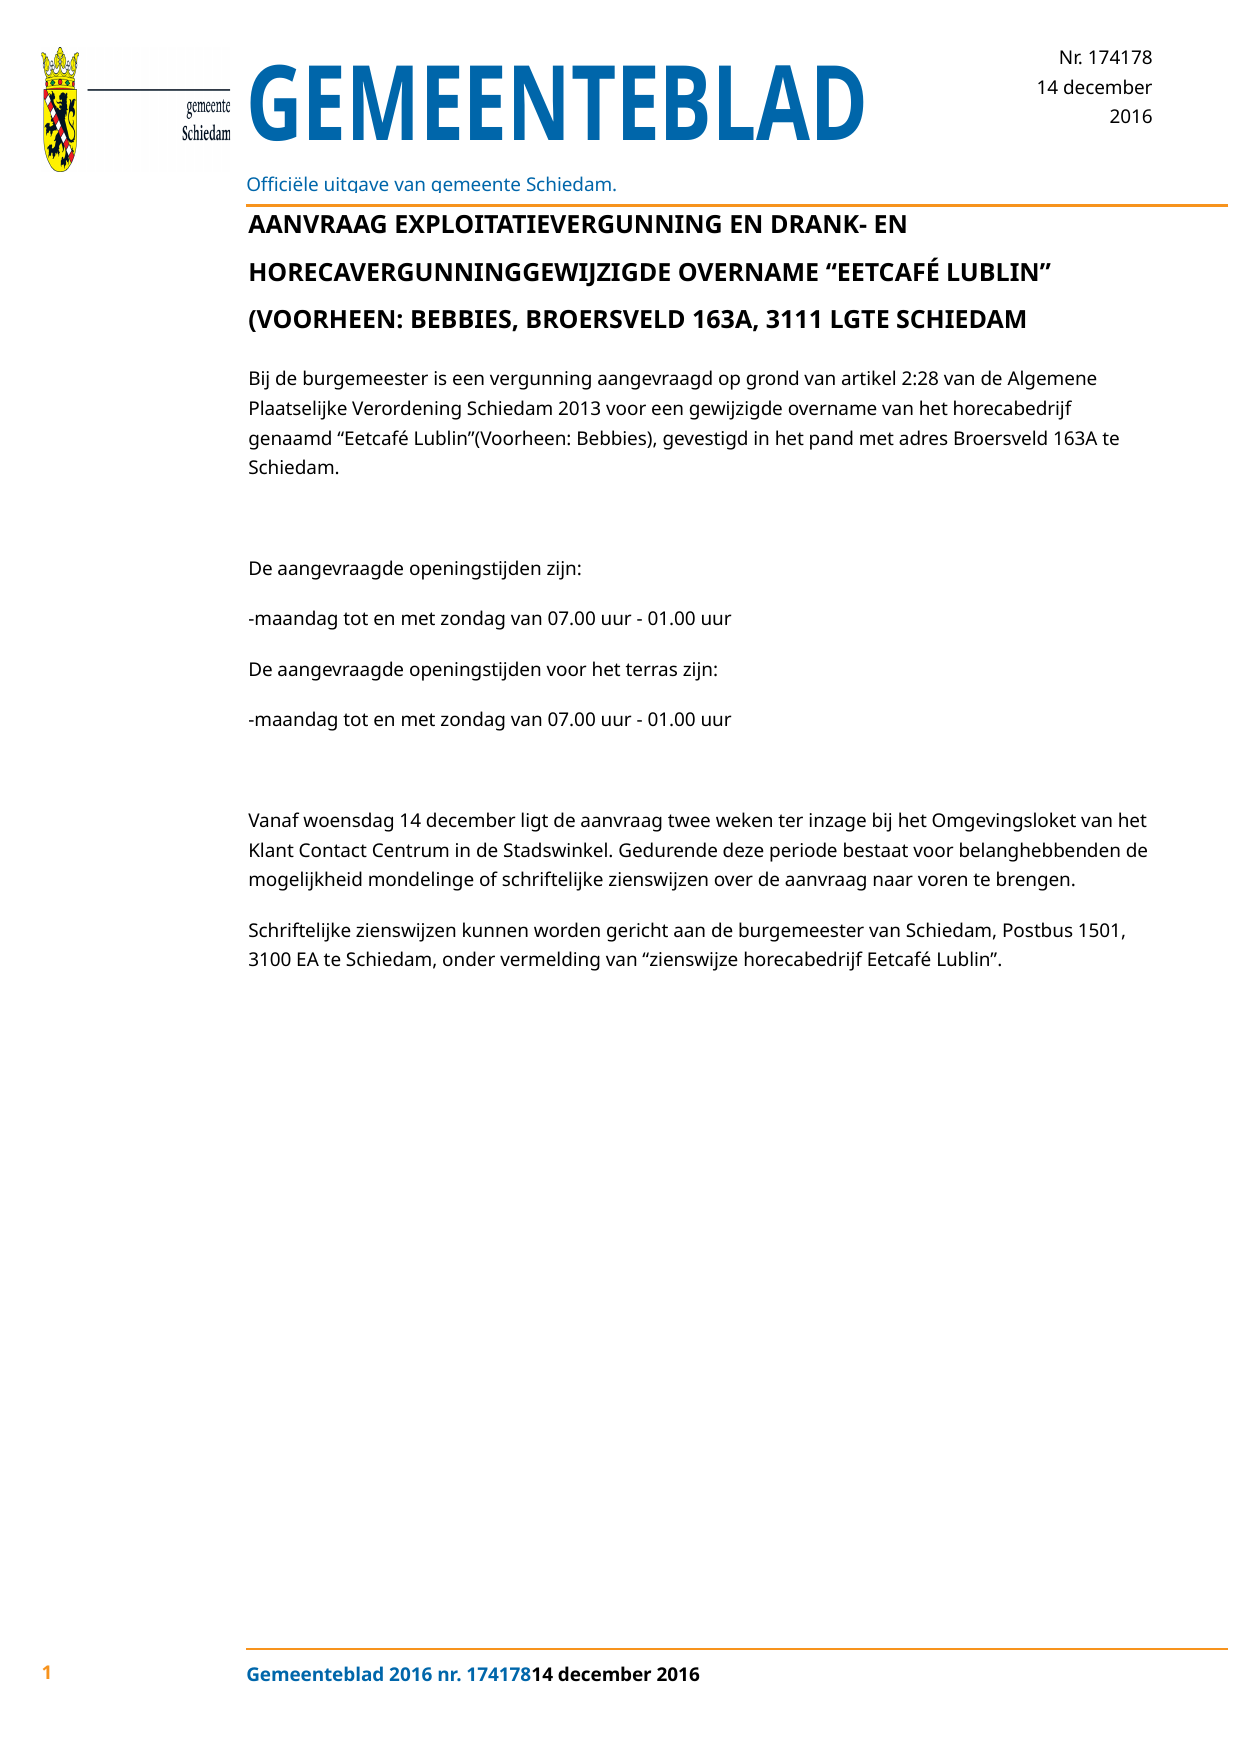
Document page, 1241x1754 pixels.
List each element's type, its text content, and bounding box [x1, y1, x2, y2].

text -maandag tot en met zondag van 07.00 uur - 01.00 uur [248, 606, 1152, 631]
picture [41, 47, 231, 172]
text -maandag tot en met zondag van 07.00 uur - 01.00 uur [248, 706, 1152, 732]
text De aangevraagde openingstijden voor het terras zijn: [248, 656, 1152, 682]
text Bij de burgemeester is een vergunning aangevraagd op grond van artikel 2:28 van de Algemene Plaatselijke Verordening Schiedam 2013 voor een gewijzigde overname van het horecabedrijf genaamd “Eetcafé Lublin”(Voorheen: Bebbies), gevestigd in het pand met adres Broersveld 163A te Schiedam. [248, 366, 1152, 480]
text AANVRAAG EXPLOITATIEVERGUNNING EN DRANK- EN HORECAVERGUNNINGGEWIJZIGDE OVERNAME “EETCAFÉ LUBLIN” (VOORHEEN: BEBBIES, BROERSVELD 163A, 3111 LGTE SCHIEDAM [248, 207, 1152, 336]
text De aangevraagde openingstijden zijn: [248, 555, 1152, 581]
text Schriftelijke zienswijzen kunnen worden gericht aan de burgemeester van Schiedam, Postbus 1501, 3100 EA te Schiedam, onder vermelding van “zienswijze horecabedrijf Eetcafé Lublin”. [248, 917, 1152, 972]
text Vanaf woensdag 14 december ligt de aanvraag twee weken ter inzage bij het Omgevingsloket van het Klant Contact Centrum in de Stadswinkel. Gedurende deze periode bestaat voor belanghebbenden de mogelijkheid mondelinge of schriftelijke zienswijzen over de aanvraag naar voren te brengen. [248, 807, 1152, 892]
